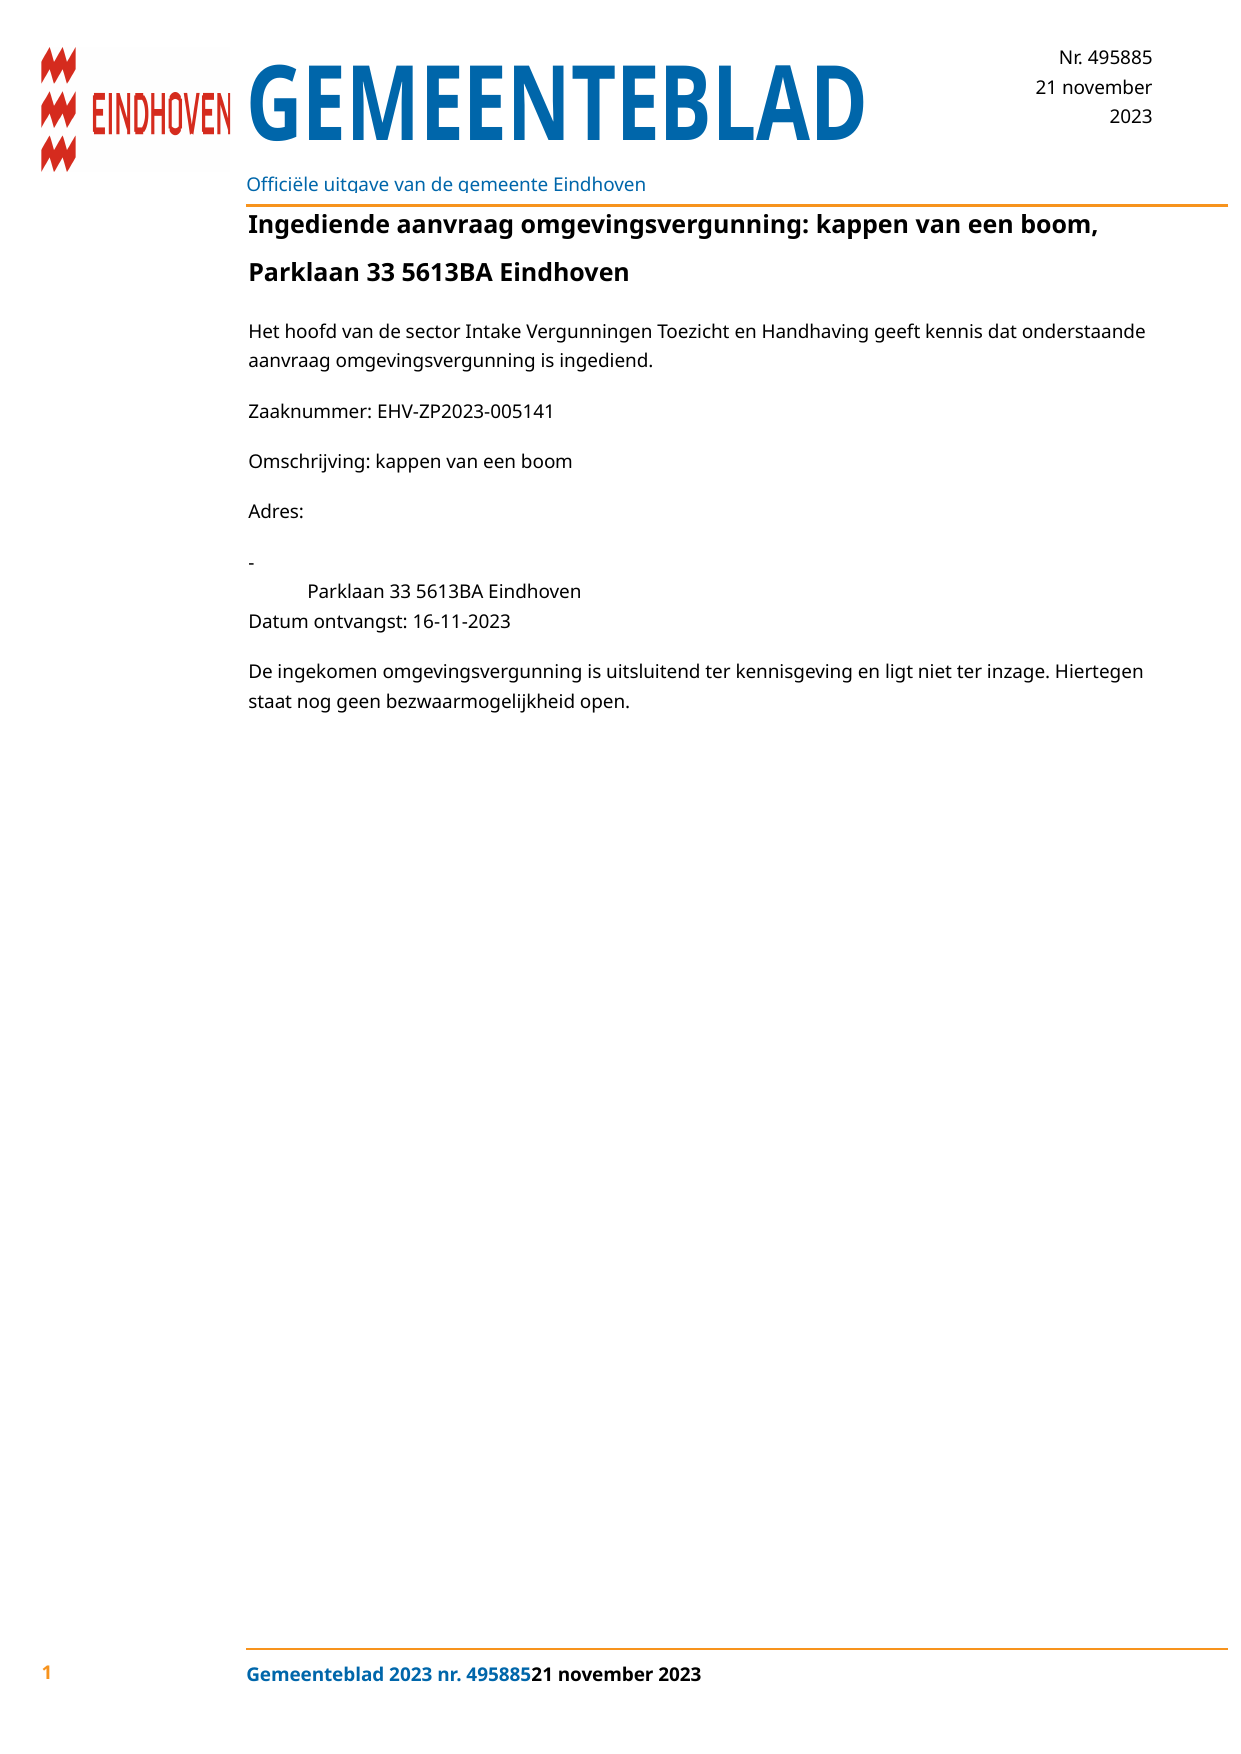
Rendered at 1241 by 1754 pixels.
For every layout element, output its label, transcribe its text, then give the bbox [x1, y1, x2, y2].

text De ingekomen omgevingsvergunning is uitsluitend ter kennisgeving en ligt niet ter inzage. Hiertegen staat nog geen bezwaarmogelijkheid open. [248, 659, 1152, 714]
list Parklaan 33 5613BA Eindhoven [248, 579, 1152, 604]
picture [41, 47, 231, 172]
text Adres: [248, 499, 1152, 524]
text Omschrijving: kappen van een boom [248, 448, 1152, 474]
text Zaaknummer: EHV-ZP2023-005141 [248, 398, 1152, 424]
text Datum ontvangst: 16-11-2023 [248, 608, 1152, 634]
text Ingediende aanvraag omgevingsvergunning: kappen van een boom, Parklaan 33 5613BA Eindhoven [248, 207, 1152, 288]
text Het hoofd van de sector Intake Vergunningen Toezicht en Handhaving geeft kennis dat onderstaande aanvraag omgevingsvergunning is ingediend. [248, 318, 1152, 373]
